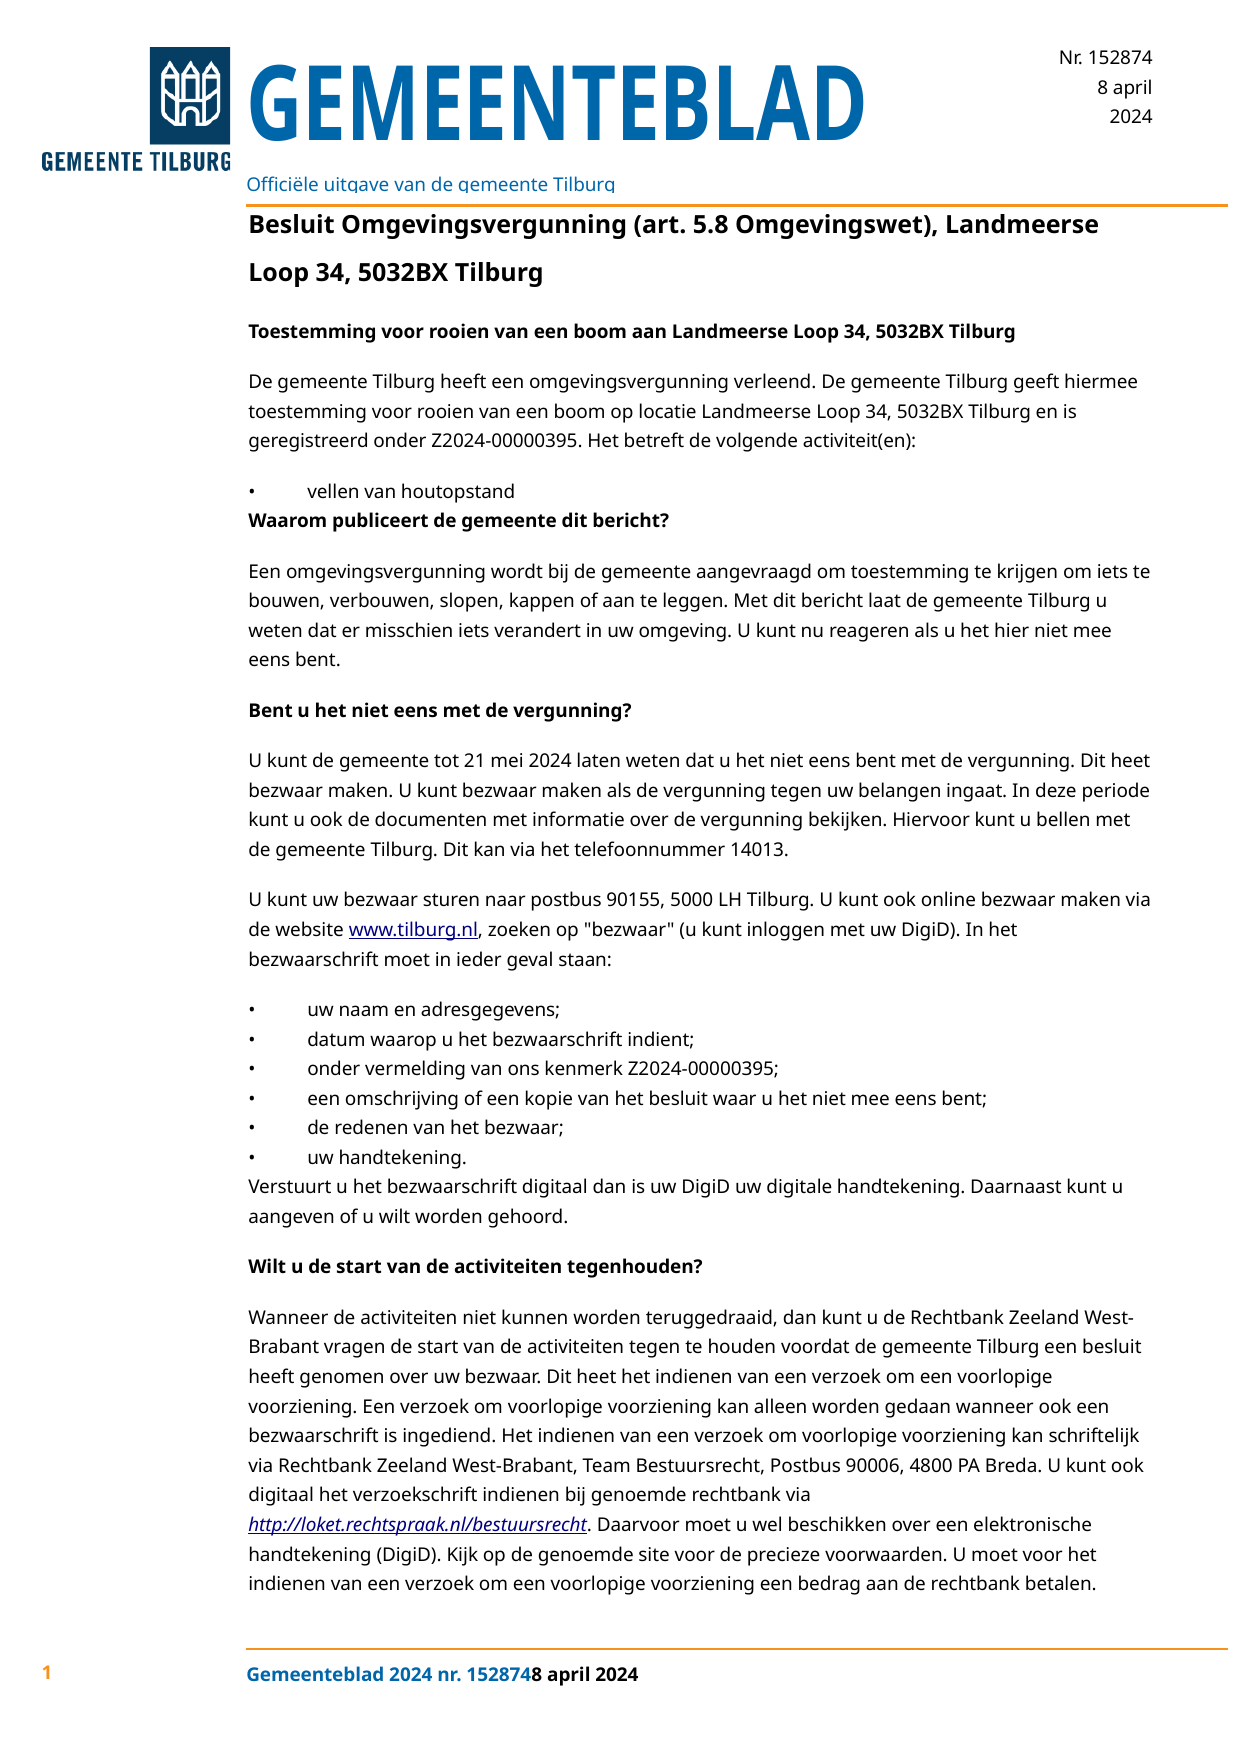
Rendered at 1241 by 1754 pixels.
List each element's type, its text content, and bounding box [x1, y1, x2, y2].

text Verstuurt u het bezwaarschrift digitaal dan is uw DigiD uw digitale handtekening. Daarnaast kunt u aangeven of u wilt worden gehoord. [248, 1174, 1152, 1229]
list datum waarop u het bezwaarschrift indient; [248, 1026, 1152, 1052]
text Toestemming voor rooien van een boom aan Landmeerse Loop 34, 5032BX Tilburg [248, 318, 1152, 344]
list onder vermelding van ons kenmerk Z2024-00000395; [248, 1055, 1152, 1081]
text Waarom publiceert de gemeente dit bericht? [248, 507, 1152, 533]
list een omschrijving of een kopie van het besluit waar u het niet mee eens bent; [248, 1085, 1152, 1111]
list de redenen van het bezwaar; [248, 1114, 1152, 1140]
text Wilt u de start van de activiteiten tegenhouden? [248, 1254, 1152, 1279]
text Wanneer de activiteiten niet kunnen worden teruggedraaid, dan kunt u de Rechtbank Zeeland West-Brabant vragen de start van de activiteiten tegen te houden voordat de gemeente Tilburg een besluit heeft genomen over uw bezwaar. Dit heet het indienen van een verzoek om een voorlopige voorziening. Een verzoek om voorlopige voorziening kan alleen worden gedaan wanneer ook een bezwaarschrift is ingediend. Het indienen van een verzoek om voorlopige voorziening kan schriftelijk via Rechtbank Zeeland West-Brabant, Team Bestuursrecht, Postbus 90006, 4800 PA Breda. U kunt ook digitaal het verzoekschrift indienen bij genoemde rechtbank via http://loket.rechtspraak.nl/bestuursrecht. Daarvoor moet u wel beschikken over een elektronische handtekening (DigiD). Kijk op de genoemde site voor de precieze voorwaarden. U moet voor het indienen van een verzoek om een voorlopige voorziening een bedrag aan de rechtbank betalen. [248, 1304, 1152, 1596]
text Besluit Omgevingsvergunning (art. 5.8 Omgevingswet), Landmeerse Loop 34, 5032BX Tilburg [248, 207, 1152, 288]
text Bent u het niet eens met de vergunning? [248, 697, 1152, 723]
text Een omgevingsvergunning wordt bij de gemeente aangevraagd om toestemming te krijgen om iets te bouwen, verbouwen, slopen, kappen of aan te leggen. Met dit bericht laat de gemeente Tilburg u weten dat er misschien iets verandert in uw omgeving. U kunt nu reageren als u het hier niet mee eens bent. [248, 558, 1152, 672]
list uw handtekening. [248, 1144, 1152, 1170]
list uw naam en adresgegevens; [248, 996, 1152, 1022]
text U kunt uw bezwaar sturen naar postbus 90155, 5000 LH Tilburg. U kunt ook online bezwaar maken via de website www.tilburg.nl, zoeken op "bezwaar" (u kunt inloggen met uw DigiD). In het bezwaarschrift moet in ieder geval staan: [248, 887, 1152, 972]
picture [41, 47, 231, 172]
text U kunt de gemeente tot 21 mei 2024 laten weten dat u het niet eens bent met de vergunning. Dit heet bezwaar maken. U kunt bezwaar maken als de vergunning tegen uw belangen ingaat. In deze periode kunt u ook de documenten met informatie over de vergunning bekijken. Hiervoor kunt u bellen met de gemeente Tilburg. Dit kan via het telefoonnummer 14013. [248, 747, 1152, 862]
text De gemeente Tilburg heeft een omgevingsvergunning verleend. De gemeente Tilburg geeft hiermee toestemming voor rooien van een boom op locatie Landmeerse Loop 34, 5032BX Tilburg en is geregistreerd onder Z2024-00000395. Het betreft de volgende activiteit(en): [248, 368, 1152, 453]
list vellen van houtopstand [248, 478, 1152, 504]
